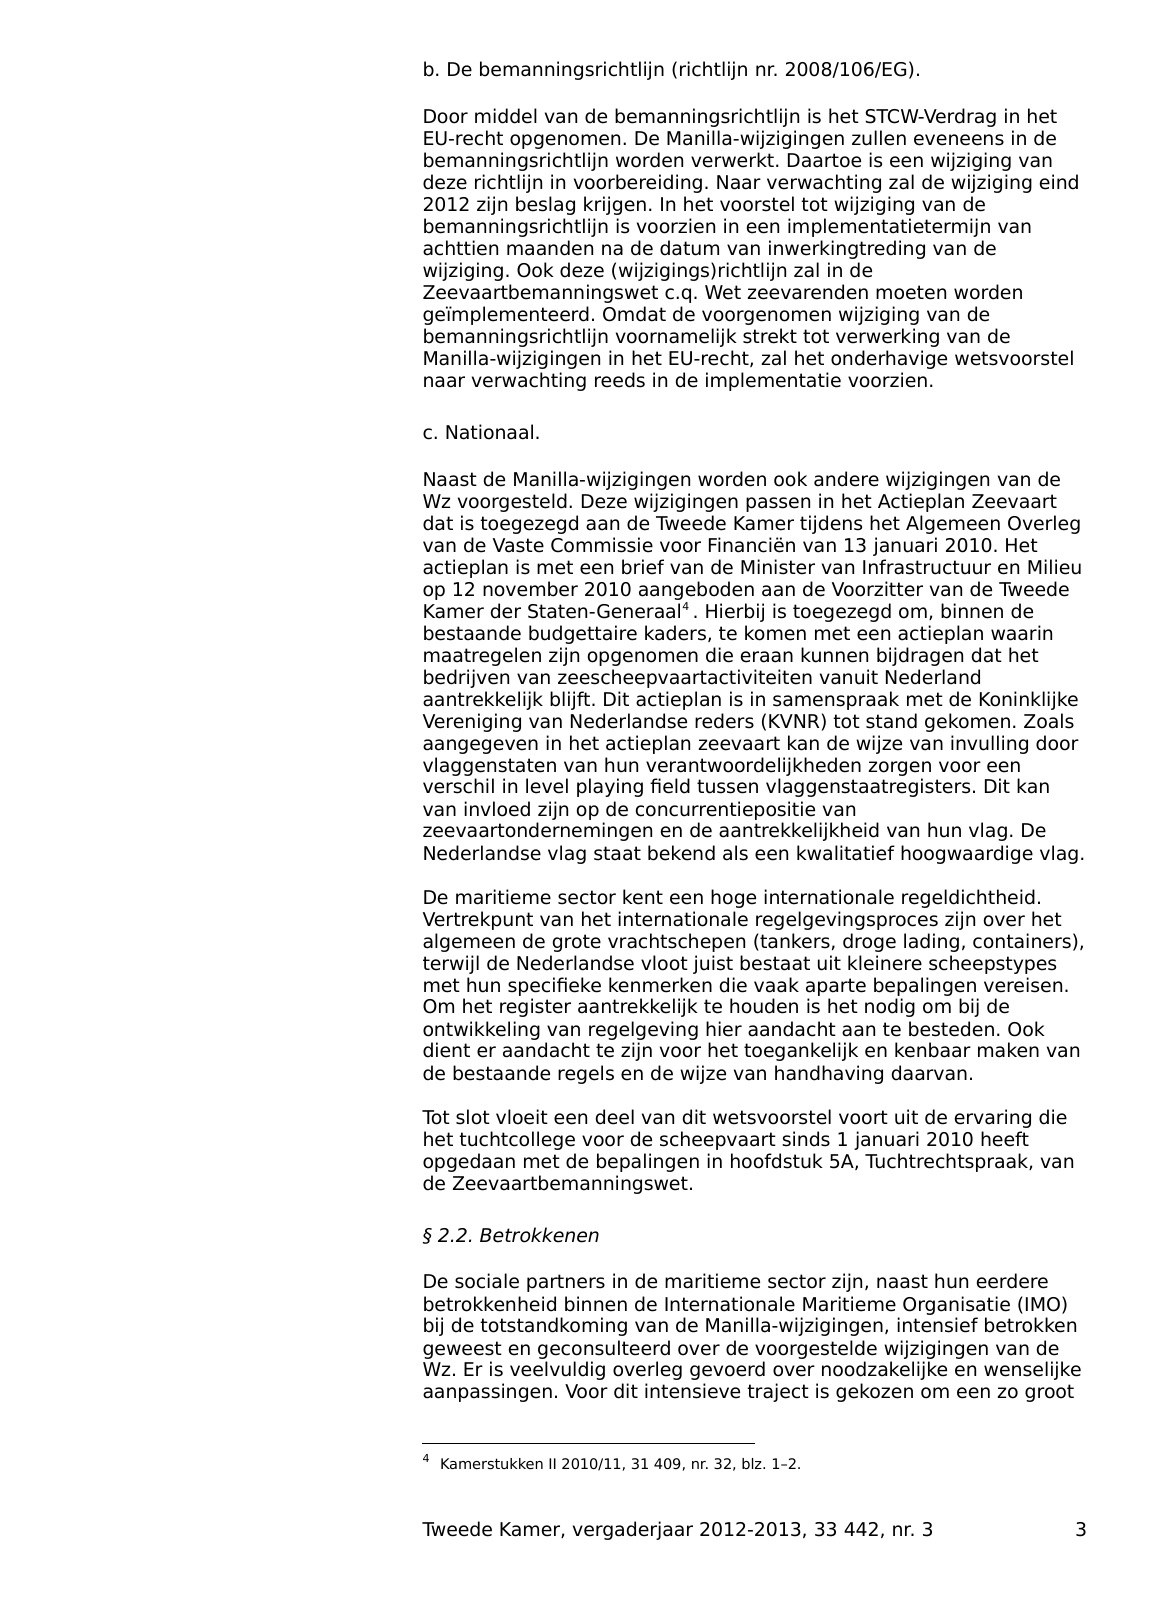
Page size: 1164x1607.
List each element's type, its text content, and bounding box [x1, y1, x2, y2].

text Door middel van de bemanningsrichtlijn is het STCW-Verdrag in het EU-recht opgenomen. De Manilla-wijzigingen zullen eveneens in de bemanningsrichtlijn worden verwerkt. Daartoe is een wijziging van deze richtlijn in voorbereiding. Naar verwachting zal de wijziging eind 2012 zijn beslag krijgen. In het voorstel tot wijziging van de bemanningsrichtlijn is voorzien in een implementatietermijn van achttien maanden na de datum van inwerkingtreding van de wijziging. Ook deze (wijzigings)richtlijn zal in de Zeevaartbemanningswet c.q. Wet zeevarenden moeten worden geïmplementeerd. Omdat de voorgenomen wijziging van de bemanningsrichtlijn voornamelijk strekt tot verwerking van de Manilla-wijzigingen in het EU-recht, zal het onderhavige wetsvoorstel naar verwachting reeds in de implementatie voorzien. [422, 106, 1087, 392]
subtitle c. Nationaal. [422, 422, 1087, 444]
text Kamerstukken II 2010/11, 31 409, nr. 32, blz. 1–2. [422, 1452, 1087, 1474]
text Tot slot vloeit een deel van dit wetsvoorstel voort uit de ervaring die het tuchtcollege voor de scheepvaart sinds 1 januari 2010 heeft opgedaan met de bepalingen in hoofdstuk 5A, Tuchtrechtspraak, van de Zeevaartbemanningswet. [422, 1107, 1087, 1194]
text De maritieme sector kent een hoge internationale regeldichtheid. Vertrekpunt van het internationale regelgevingsproces zijn over het algemeen de grote vrachtschepen (tankers, droge lading, containers), terwijl de Nederlandse vloot juist bestaat uit kleinere scheepstypes met hun specifieke kenmerken die vaak aparte bepalingen vereisen. Om het register aantrekkelijk te houden is het nodig om bij de ontwikkeling van regelgeving hier aandacht aan te besteden. Ook dient er aandacht te zijn voor het toegankelijk en kenbaar maken van de bestaande regels en de wijze van handhaving daarvan. [422, 887, 1087, 1084]
subtitle § 2.2. Betrokkenen [422, 1224, 1087, 1246]
text Naast de Manilla-wijzigingen worden ook andere wijzigingen van de Wz voorgesteld. Deze wijzigingen passen in het Actieplan Zeevaart dat is toegezegd aan de Tweede Kamer tijdens het Algemeen Overleg van de Vaste Commissie voor Financiën van 13 januari 2010. Het actieplan is met een brief van de Minister van Infrastructuur en Milieu op 12 november 2010 aangeboden aan de Voorzitter van de Tweede Kamer der Staten-Generaal. Hierbij is toegezegd om, binnen de bestaande budgettaire kaders, te komen met een actieplan waarin maatregelen zijn opgenomen die eraan kunnen bijdragen dat het bedrijven van zeescheepvaartactiviteiten vanuit Nederland aantrekkelijk blijft. Dit actieplan is in samenspraak met de Koninklijke Vereniging van Nederlandse reders (KVNR) tot stand gekomen. Zoals aangegeven in het actieplan zeevaart kan de wijze van invulling door vlaggenstaten van hun verantwoordelijkheden zorgen voor een verschil in level playing field tussen vlaggenstaatregisters. Dit kan van invloed zijn op de concurrentiepositie van zeevaartondernemingen en de aantrekkelijkheid van hun vlag. De Nederlandse vlag staat bekend als een kwalitatief hoogwaardige vlag. [422, 469, 1087, 864]
subtitle b. De bemanningsrichtlijn (richtlijn nr. 2008/106/EG). [422, 59, 1087, 81]
text De sociale partners in de maritieme sector zijn, naast hun eerdere betrokkenheid binnen de Internationale Maritieme Organisatie (IMO) bij de totstandkoming van de Manilla-wijzigingen, intensief betrokken geweest en geconsulteerd over de voorgestelde wijzigingen van de Wz. Er is veelvuldig overleg gevoerd over noodzakelijke en wenselijke aanpassingen. Voor dit intensieve traject is gekozen om een zo groot [422, 1271, 1087, 1403]
